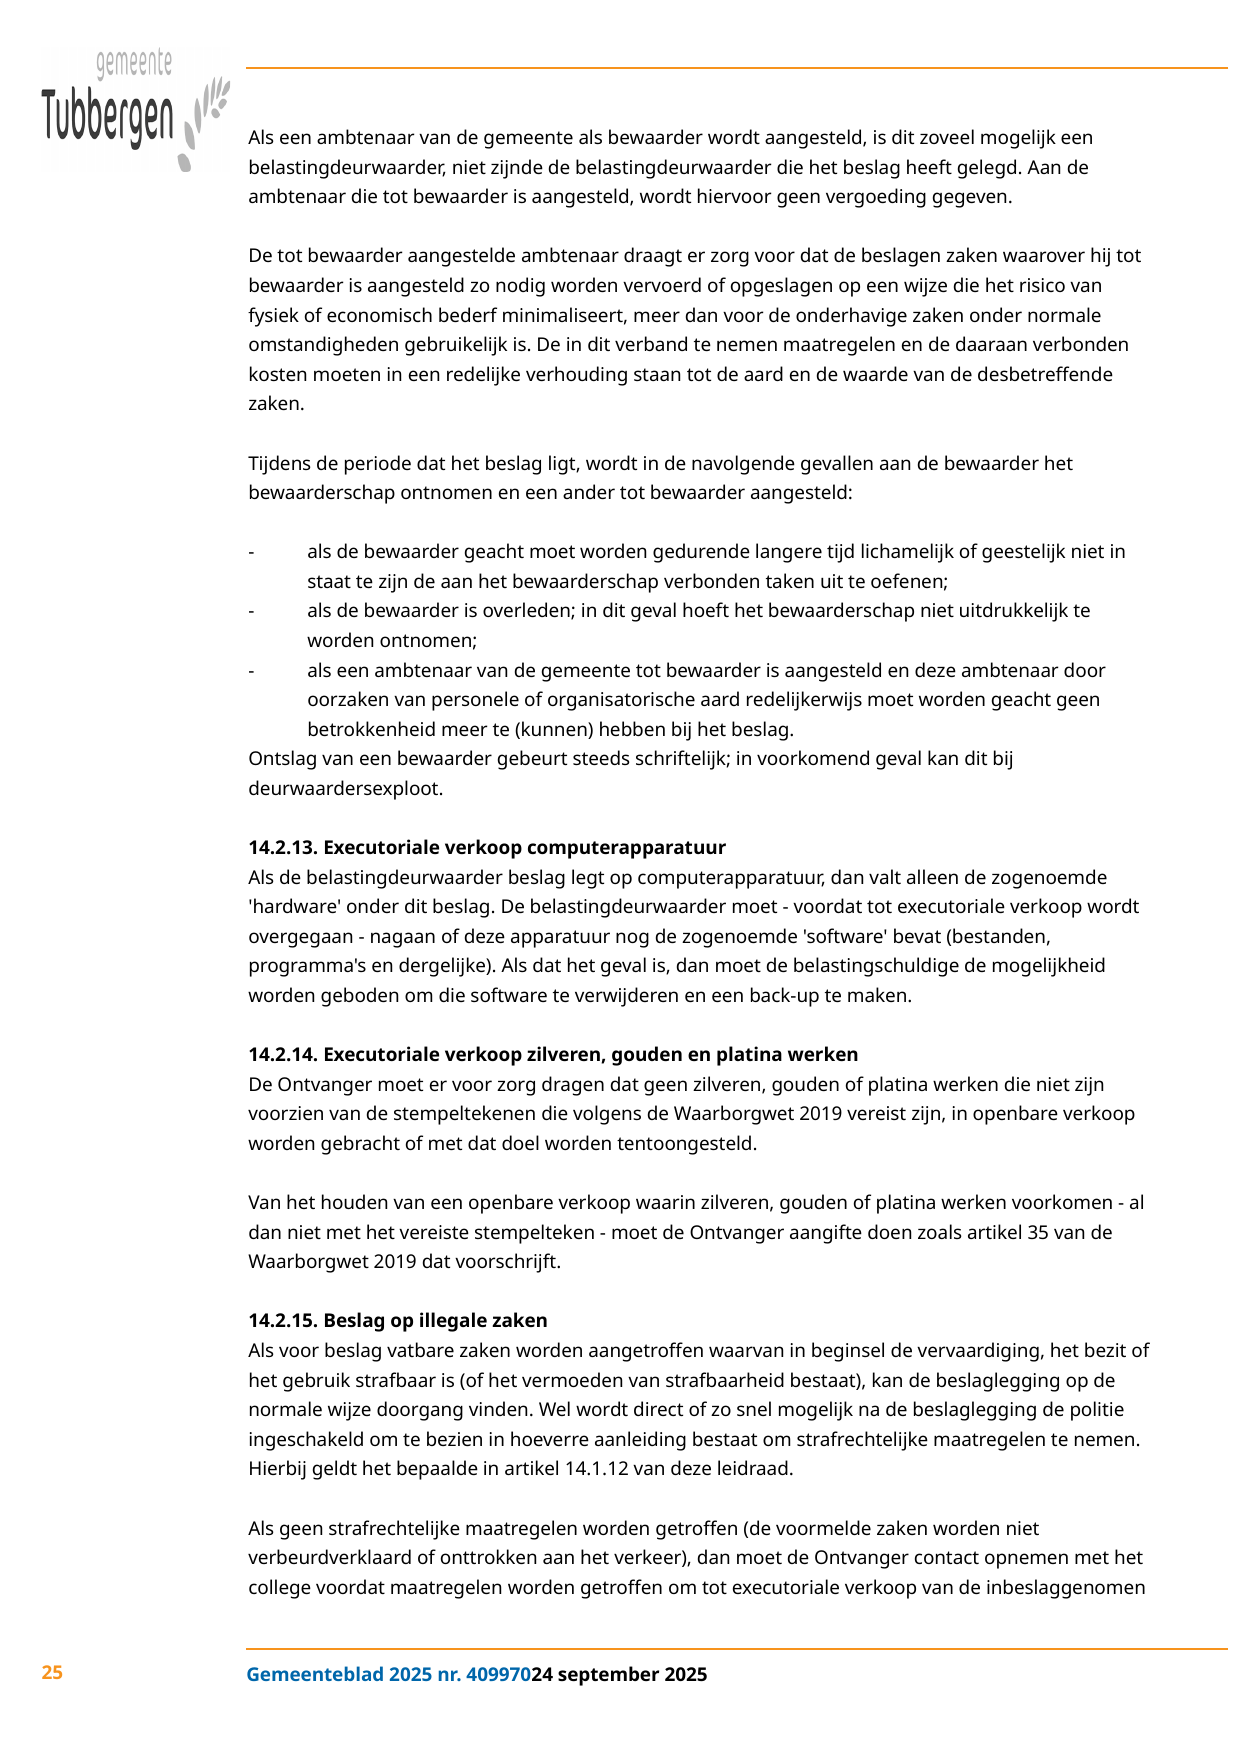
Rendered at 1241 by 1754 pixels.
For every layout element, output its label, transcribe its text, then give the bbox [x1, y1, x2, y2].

picture [41, 47, 231, 172]
list als de bewaarder geacht moet worden gedurende langere tijd lichamelijk of geestelijk niet in staat te zijn de aan het bewaarderschap verbonden taken uit te oefenen; [248, 538, 1152, 594]
text Tijdens de periode dat het beslag ligt, wordt in de navolgende gevallen aan de bewaarder het bewaarderschap ontnomen en een ander tot bewaarder aangesteld: [248, 450, 1152, 505]
text Als de belastingdeurwaarder beslag legt op computerapparatuur, dan valt alleen de zogenoemde 'hardware' onder dit beslag. De belastingdeurwaarder moet - voordat tot executoriale verkoop wordt overgegaan - nagaan of deze apparatuur nog de zogenoemde 'software' bevat (bestanden, programma's en dergelijke). Als dat het geval is, dan moet de belastingschuldige de mogelijkheid worden geboden om die software te verwijderen en een back-up te maken. [248, 864, 1152, 1008]
text 14.2.14. Executoriale verkoop zilveren, gouden en platina werken [248, 1041, 1152, 1067]
text 14.2.15. Beslag op illegale zaken [248, 1308, 1152, 1333]
text 14.2.13. Executoriale verkoop computerapparatuur [248, 834, 1152, 860]
text Als een ambtenaar van de gemeente als bewaarder wordt aangesteld, is dit zoveel mogelijk een belastingdeurwaarder, niet zijnde de belastingdeurwaarder die het beslag heeft gelegd. Aan de ambtenaar die tot bewaarder is aangesteld, wordt hiervoor geen vergoeding gegeven. [248, 124, 1152, 209]
list als een ambtenaar van de gemeente tot bewaarder is aangesteld en deze ambtenaar door oorzaken van personele of organisatorische aard redelijkerwijs moet worden geacht geen betrokkenheid meer te (kunnen) hebben bij het beslag. [248, 657, 1152, 742]
text Als geen strafrechtelijke maatregelen worden getroffen (de voormelde zaken worden niet verbeurdverklaard of onttrokken aan het verkeer), dan moet de Ontvanger contact opnemen met het college voordat maatregelen worden getroffen om tot executoriale verkoop van de inbeslaggenomen [248, 1515, 1152, 1600]
text De tot bewaarder aangestelde ambtenaar draagt er zorg voor dat de beslagen zaken waarover hij tot bewaarder is aangesteld zo nodig worden vervoerd of opgeslagen op een wijze die het risico van fysiek of economisch bederf minimaliseert, meer dan voor de onderhavige zaken onder normale omstandigheden gebruikelijk is. De in dit verband te nemen maatregelen en de daaraan verbonden kosten moeten in een redelijke verhouding staan tot de aard en de waarde van de desbetreffende zaken. [248, 243, 1152, 416]
text Als voor beslag vatbare zaken worden aangetroffen waarvan in beginsel de vervaardiging, het bezit of het gebruik strafbaar is (of het vermoeden van strafbaarheid bestaat), kan de beslaglegging op de normale wijze doorgang vinden. Wel wordt direct of zo snel mogelijk na de beslaglegging de politie ingeschakeld om te bezien in hoeverre aanleiding bestaat om strafrechtelijke maatregelen te nemen. Hierbij geldt het bepaalde in artikel 14.1.12 van deze leidraad. [248, 1337, 1152, 1481]
text Ontslag van een bewaarder gebeurt steeds schriftelijk; in voorkomend geval kan dit bij deurwaardersexploot. [248, 746, 1152, 801]
text Van het houden van een openbare verkoop waarin zilveren, gouden of platina werken voorkomen - al dan niet met het vereiste stempelteken - moet de Ontvanger aangifte doen zoals artikel 35 van de Waarborgwet 2019 dat voorschrijft. [248, 1189, 1152, 1274]
list als de bewaarder is overleden; in dit geval hoeft het bewaarderschap niet uitdrukkelijk te worden ontnomen; [248, 598, 1152, 653]
text De Ontvanger moet er voor zorg dragen dat geen zilveren, gouden of platina werken die niet zijn voorzien van de stempeltekenen die volgens de Waarborgwet 2019 vereist zijn, in openbare verkoop worden gebracht of met dat doel worden tentoongesteld. [248, 1071, 1152, 1156]
